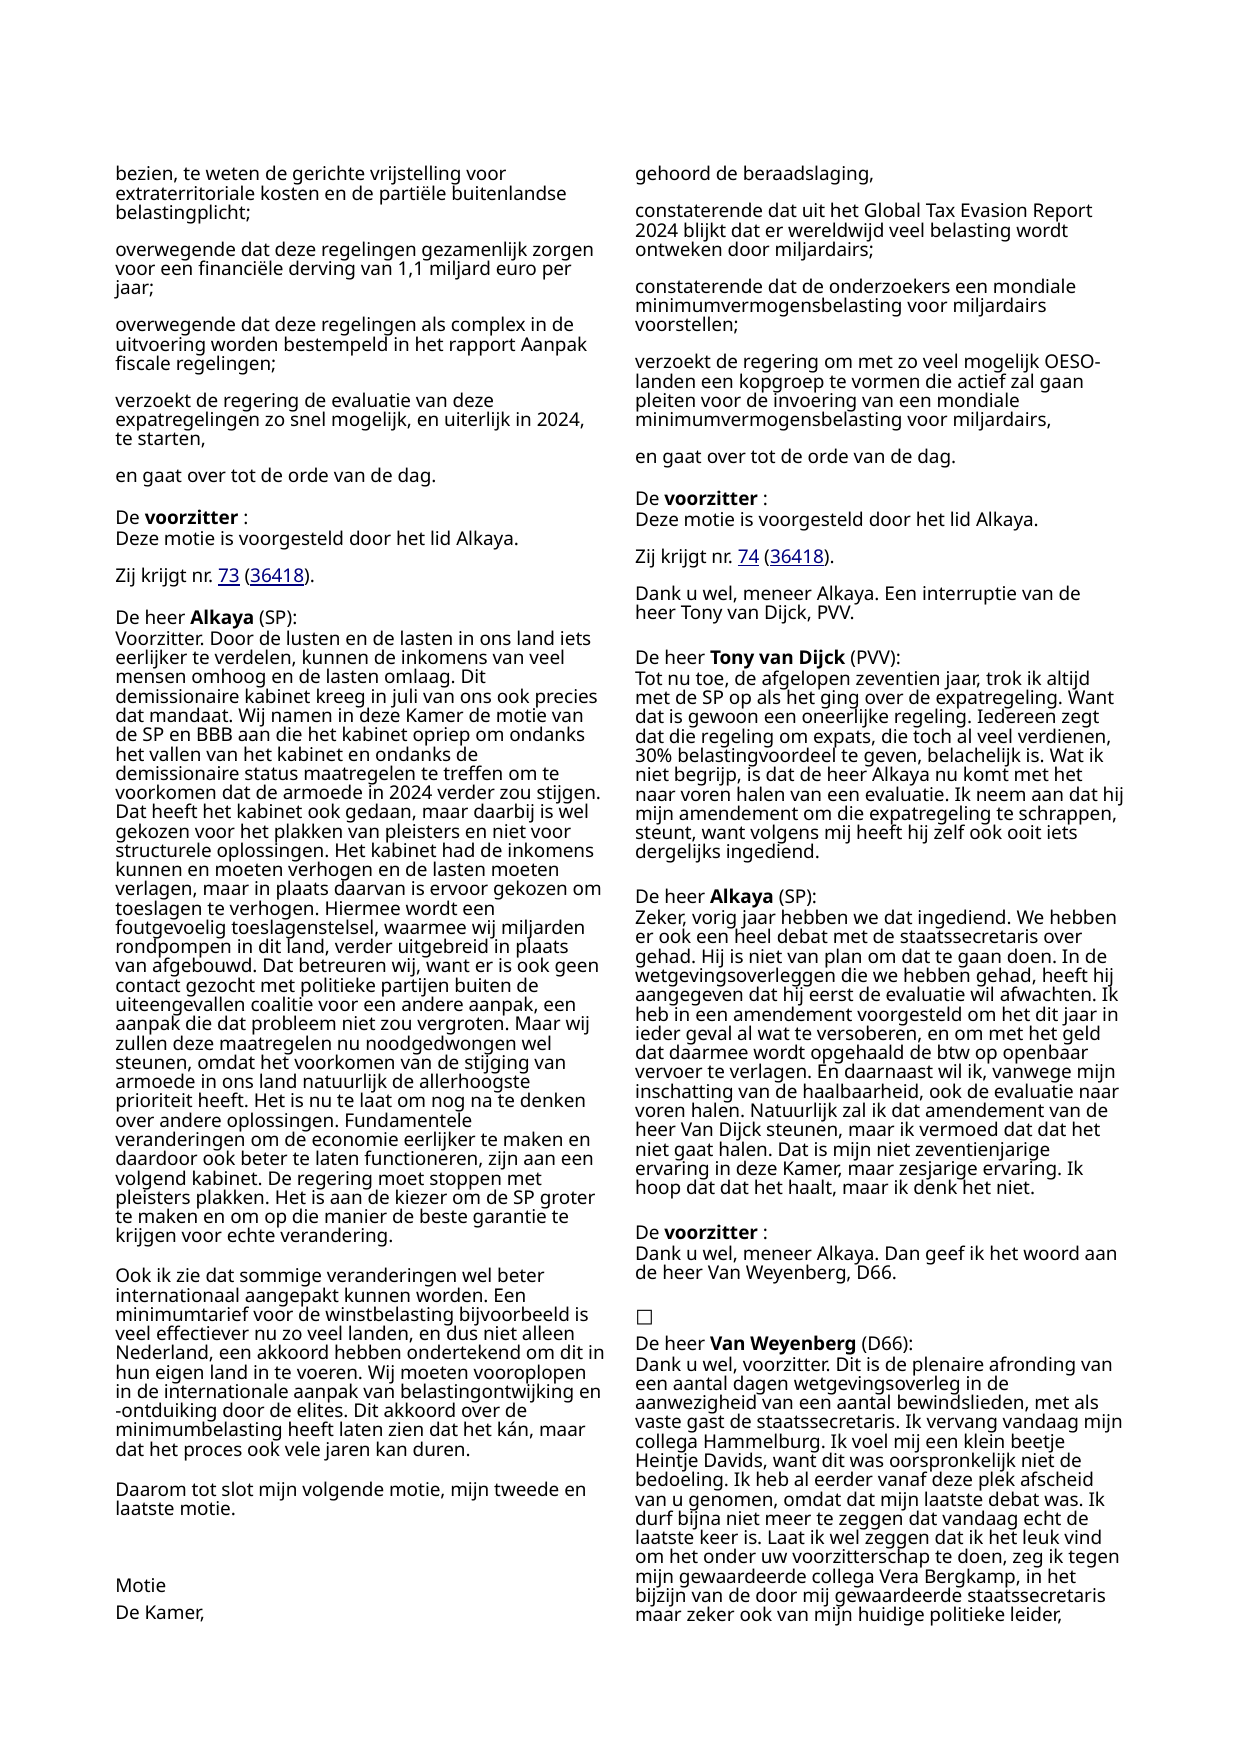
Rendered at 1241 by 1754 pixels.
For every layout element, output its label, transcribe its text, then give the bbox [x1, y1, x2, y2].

text Voorzitter. Door de lusten en de lasten in ons land iets eerlijker te verdelen, kunnen de inkomens van veel mensen omhoog en de lasten omlaag. Dit demissionaire kabinet kreeg in juli van ons ook precies dat mandaat. Wij namen in deze Kamer de motie van de SP en BBB aan die het kabinet opriep om ondanks het vallen van het kabinet en ondanks de demissionaire status maatregelen te treffen om te voorkomen dat de armoede in 2024 verder zou stijgen. Dat heeft het kabinet ook gedaan, maar daarbij is wel gekozen voor het plakken van pleisters en niet voor structurele oplossingen. Het kabinet had de inkomens kunnen en moeten verhogen en de lasten moeten verlagen, maar in plaats daarvan is ervoor gekozen om toeslagen te verhogen. Hiermee wordt een foutgevoelig toeslagenstelsel, waarmee wij miljarden rondpompen in dit land, verder uitgebreid in plaats van afgebouwd. Dat betreuren wij, want er is ook geen contact gezocht met politieke partijen buiten de uiteengevallen coalitie voor een andere aanpak, een aanpak die dat probleem niet zou vergroten. Maar wij zullen deze maatregelen nu noodgedwongen wel steunen, omdat het voorkomen van de stijging van armoede in ons land natuurlijk de allerhoogste prioriteit heeft. Het is nu te laat om nog na te denken over andere oplossingen. Fundamentele veranderingen om de economie eerlijker te maken en daardoor ook beter te laten functioneren, zijn aan een volgend kabinet. De regering moet stoppen met pleisters plakken. Het is aan de kiezer om de SP groter te maken en om op die manier de beste garantie te krijgen voor echte verandering. [115, 630, 605, 1247]
text Dank u wel, meneer Alkaya. Een interruptie van de heer Tony van Dijck, PVV. [635, 585, 1125, 623]
text overwegende dat deze regelingen als complex in de uitvoering worden bestempeld in het rapport Aanpak fiscale regelingen; [115, 316, 605, 374]
text Zij krijgt nr. 74 (36418). [635, 548, 1125, 567]
text en gaat over tot de orde van de dag. [635, 448, 1125, 467]
text De Kamer, [115, 1604, 605, 1624]
text Zij krijgt nr. 73 (36418). [115, 567, 605, 586]
text Motie [115, 1573, 605, 1598]
text De heer Alkaya (SP): [635, 883, 1125, 909]
text constaterende dat uit het Global Tax Evasion Report 2024 blijkt dat er wereldwijd veel belasting wordt ontweken door miljardairs; [635, 202, 1125, 260]
text De voorzitter : [635, 485, 1125, 511]
text Ook ik zie dat sommige veranderingen wel beter internationaal aangepakt kunnen worden. Een minimumtarief voor de winstbelasting bijvoorbeeld is veel effectiever nu zo veel landen, en dus niet alleen Nederland, een akkoord hebben ondertekend om dit in hun eigen land in te voeren. Wij moeten vooroplopen in de internationale aanpak van belastingontwijking en -ontduiking door de elites. Dit akkoord over de minimumbelasting heeft laten zien dat het kán, maar dat het proces ook vele jaren kan duren. [115, 1267, 605, 1460]
text overwegende dat deze regelingen gezamenlijk zorgen voor een financiële derving van 1,1 miljard euro per jaar; [115, 241, 605, 299]
text De heer Alkaya (SP): [115, 604, 605, 630]
text ⬜ [635, 1304, 1125, 1330]
text Tot nu toe, de afgelopen zeventien jaar, trok ik altijd met de SP op als het ging over de expatregeling. Want dat is gewoon een oneerlijke regeling. Iedereen zegt dat die regeling om expats, die toch al veel verdienen, 30% belastingvoordeel te geven, belachelijk is. Wat ik niet begrijp, is dat de heer Alkaya nu komt met het naar voren halen van een evaluatie. Ik neem aan dat hij mijn amendement om die expatregeling te schrappen, steunt, want volgens mij heeft hij zelf ook ooit iets dergelijks ingediend. [635, 670, 1125, 863]
text bezien, te weten de gerichte vrijstelling voor extraterritoriale kosten en de partiële buitenlandse belastingplicht; [115, 165, 605, 223]
text Deze motie is voorgesteld door het lid Alkaya. [115, 530, 605, 549]
text en gaat over tot de orde van de dag. [115, 467, 605, 487]
text De voorzitter : [115, 504, 605, 530]
text Dank u wel, meneer Alkaya. Dan geef ik het woord aan de heer Van Weyenberg, D66. [635, 1245, 1125, 1283]
text gehoord de beraadslaging, [635, 165, 1125, 184]
text verzoekt de regering de evaluatie van deze expatregelingen zo snel mogelijk, en uiterlijk in 2024, te starten, [115, 392, 605, 450]
text Zeker, vorig jaar hebben we dat ingediend. We hebben er ook een heel debat met de staatssecretaris over gehad. Hij is niet van plan om dat te gaan doen. In de wetgevingsoverleggen die we hebben gehad, heeft hij aangegeven dat hij eerst de evaluatie wil afwachten. Ik heb in een amendement voorgesteld om het dit jaar in ieder geval al wat te versoberen, en om met het geld dat daarmee wordt opgehaald de btw op openbaar vervoer te verlagen. En daarnaast wil ik, vanwege mijn inschatting van de haalbaarheid, ook de evaluatie naar voren halen. Natuurlijk zal ik dat amendement van de heer Van Dijck steunen, maar ik vermoed dat dat het niet gaat halen. Dat is mijn niet zeventienjarige ervaring in deze Kamer, maar zesjarige ervaring. Ik hoop dat dat het haalt, maar ik denk het niet. [635, 909, 1125, 1198]
text Deze motie is voorgesteld door het lid Alkaya. [635, 511, 1125, 530]
text De voorzitter : [635, 1219, 1125, 1245]
text De heer Van Weyenberg (D66): [635, 1330, 1125, 1356]
text verzoekt de regering om met zo veel mogelijk OESO-landen een kopgroep te vormen die actief zal gaan pleiten voor de invoering van een mondiale minimumvermogensbelasting voor miljardairs, [635, 353, 1125, 430]
text De heer Tony van Dijck (PVV): [635, 644, 1125, 670]
text Daarom tot slot mijn volgende motie, mijn tweede en laatste motie. [115, 1481, 605, 1519]
text Dank u wel, voorzitter. Dit is de plenaire afronding van een aantal dagen wetgevingsoverleg in de aanwezigheid van een aantal bewindslieden, met als vaste gast de staatssecretaris. Ik vervang vandaag mijn collega Hammelburg. Ik voel mij een klein beetje Heintje Davids, want dit was oorspronkelijk niet de bedoeling. Ik heb al eerder vanaf deze plek afscheid van u genomen, omdat dat mijn laatste debat was. Ik durf bijna niet meer te zeggen dat vandaag echt de laatste keer is. Laat ik wel zeggen dat ik het leuk vind om het onder uw voorzitterschap te doen, zeg ik tegen mijn gewaardeerde collega Vera Bergkamp, in het bijzijn van de door mij gewaardeerde staatssecretaris maar zeker ook van mijn huidige politieke leider, [635, 1356, 1125, 1626]
text constaterende dat de onderzoekers een mondiale minimumvermogensbelasting voor miljardairs voorstellen; [635, 278, 1125, 336]
